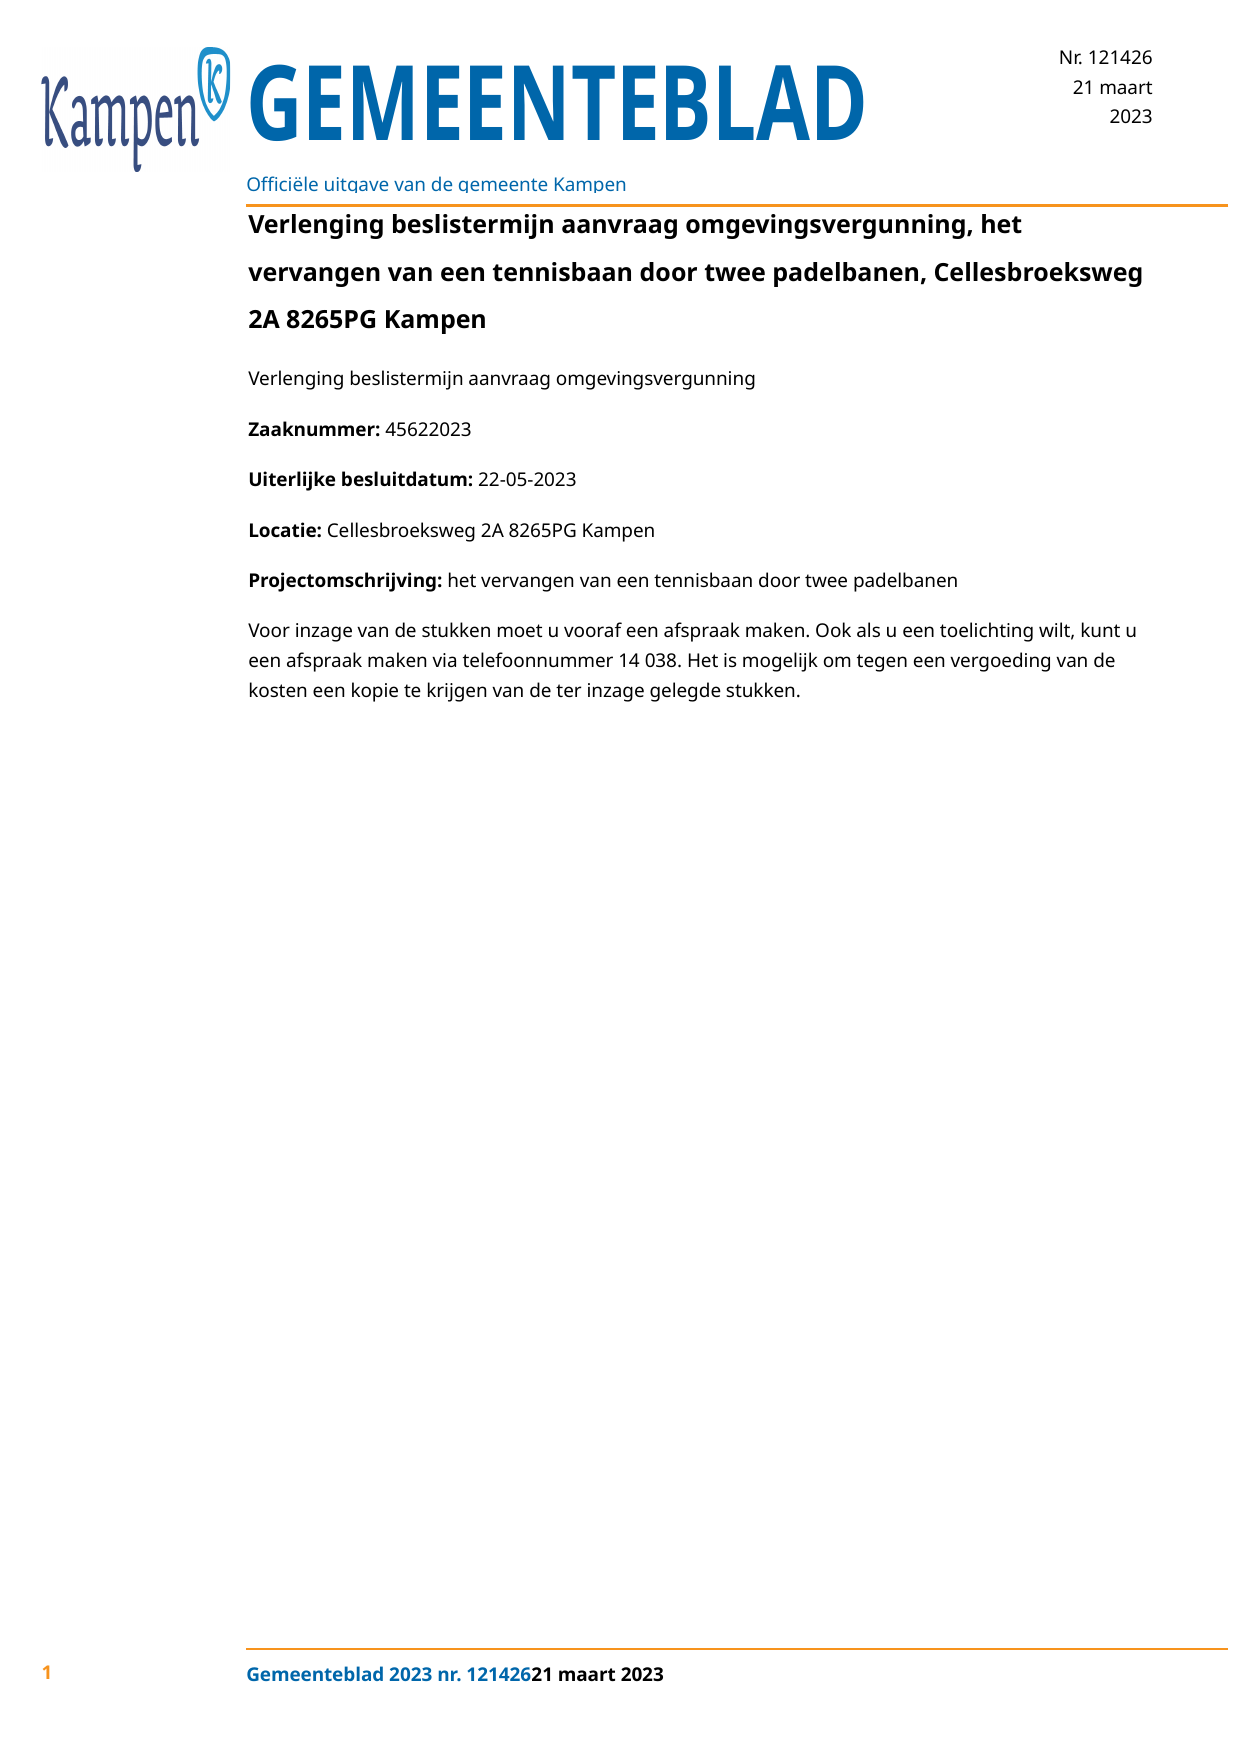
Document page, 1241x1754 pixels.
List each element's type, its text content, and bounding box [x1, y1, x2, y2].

text Projectomschrijving: het vervangen van een tennisbaan door twee padelbanen [248, 567, 1152, 593]
text Voor inzage van de stukken moet u vooraf een afspraak maken. Ook als u een toelichting wilt, kunt u een afspraak maken via telefoonnummer 14 038. Het is mogelijk om tegen een vergoeding van de kosten een kopie te krijgen van de ter inzage gelegde stukken. [248, 618, 1152, 702]
text Uiterlijke besluitdatum: 22-05-2023 [248, 466, 1152, 492]
text Verlenging beslistermijn aanvraag omgevingsvergunning, het vervangen van een tennisbaan door twee padelbanen, Cellesbroeksweg 2A 8265PG Kampen [248, 207, 1152, 336]
picture [41, 47, 231, 172]
text Locatie: Cellesbroeksweg 2A 8265PG Kampen [248, 517, 1152, 542]
text Zaaknummer: 45622023 [248, 416, 1152, 442]
text Verlenging beslistermijn aanvraag omgevingsvergunning [248, 366, 1152, 391]
